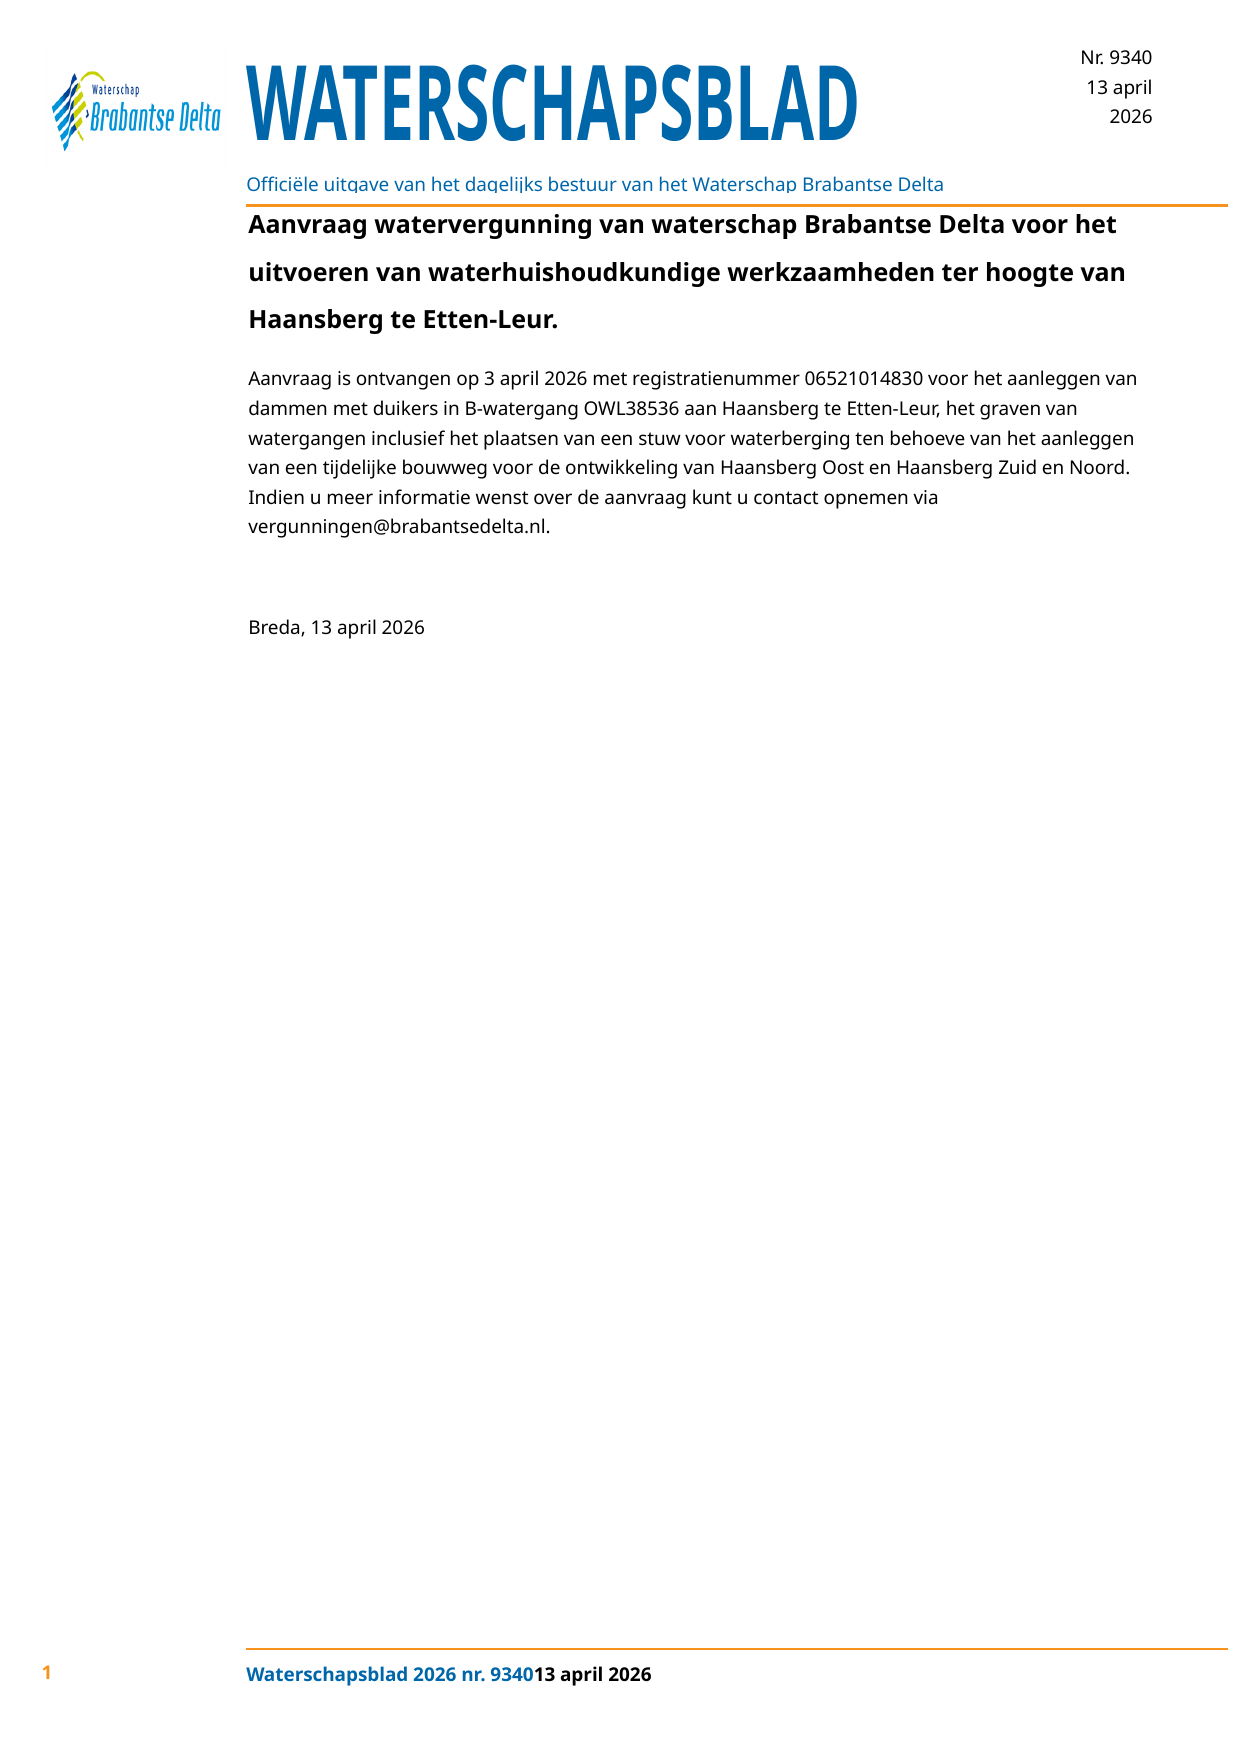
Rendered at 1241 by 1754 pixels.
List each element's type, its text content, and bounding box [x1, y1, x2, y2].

text Aanvraag is ontvangen op 3 april 2026 met registratienummer 06521014830 voor het aanleggen van dammen met duikers in B-watergang OWL38536 aan Haansberg te Etten-Leur, het graven van watergangen inclusief het plaatsen van een stuw voor waterberging ten behoeve van het aanleggen van een tijdelijke bouwweg voor de ontwikkeling van Haansberg Oost en Haansberg Zuid en Noord. Indien u meer informatie wenst over de aanvraag kunt u contact opnemen via vergunningen@brabantsedelta.nl. [248, 366, 1152, 539]
text Breda, 13 april 2026 [248, 614, 1152, 640]
picture [41, 47, 231, 172]
text Aanvraag watervergunning van waterschap Brabantse Delta voor het uitvoeren van waterhuishoudkundige werkzaamheden ter hoogte van Haansberg te Etten-Leur. [248, 207, 1152, 336]
